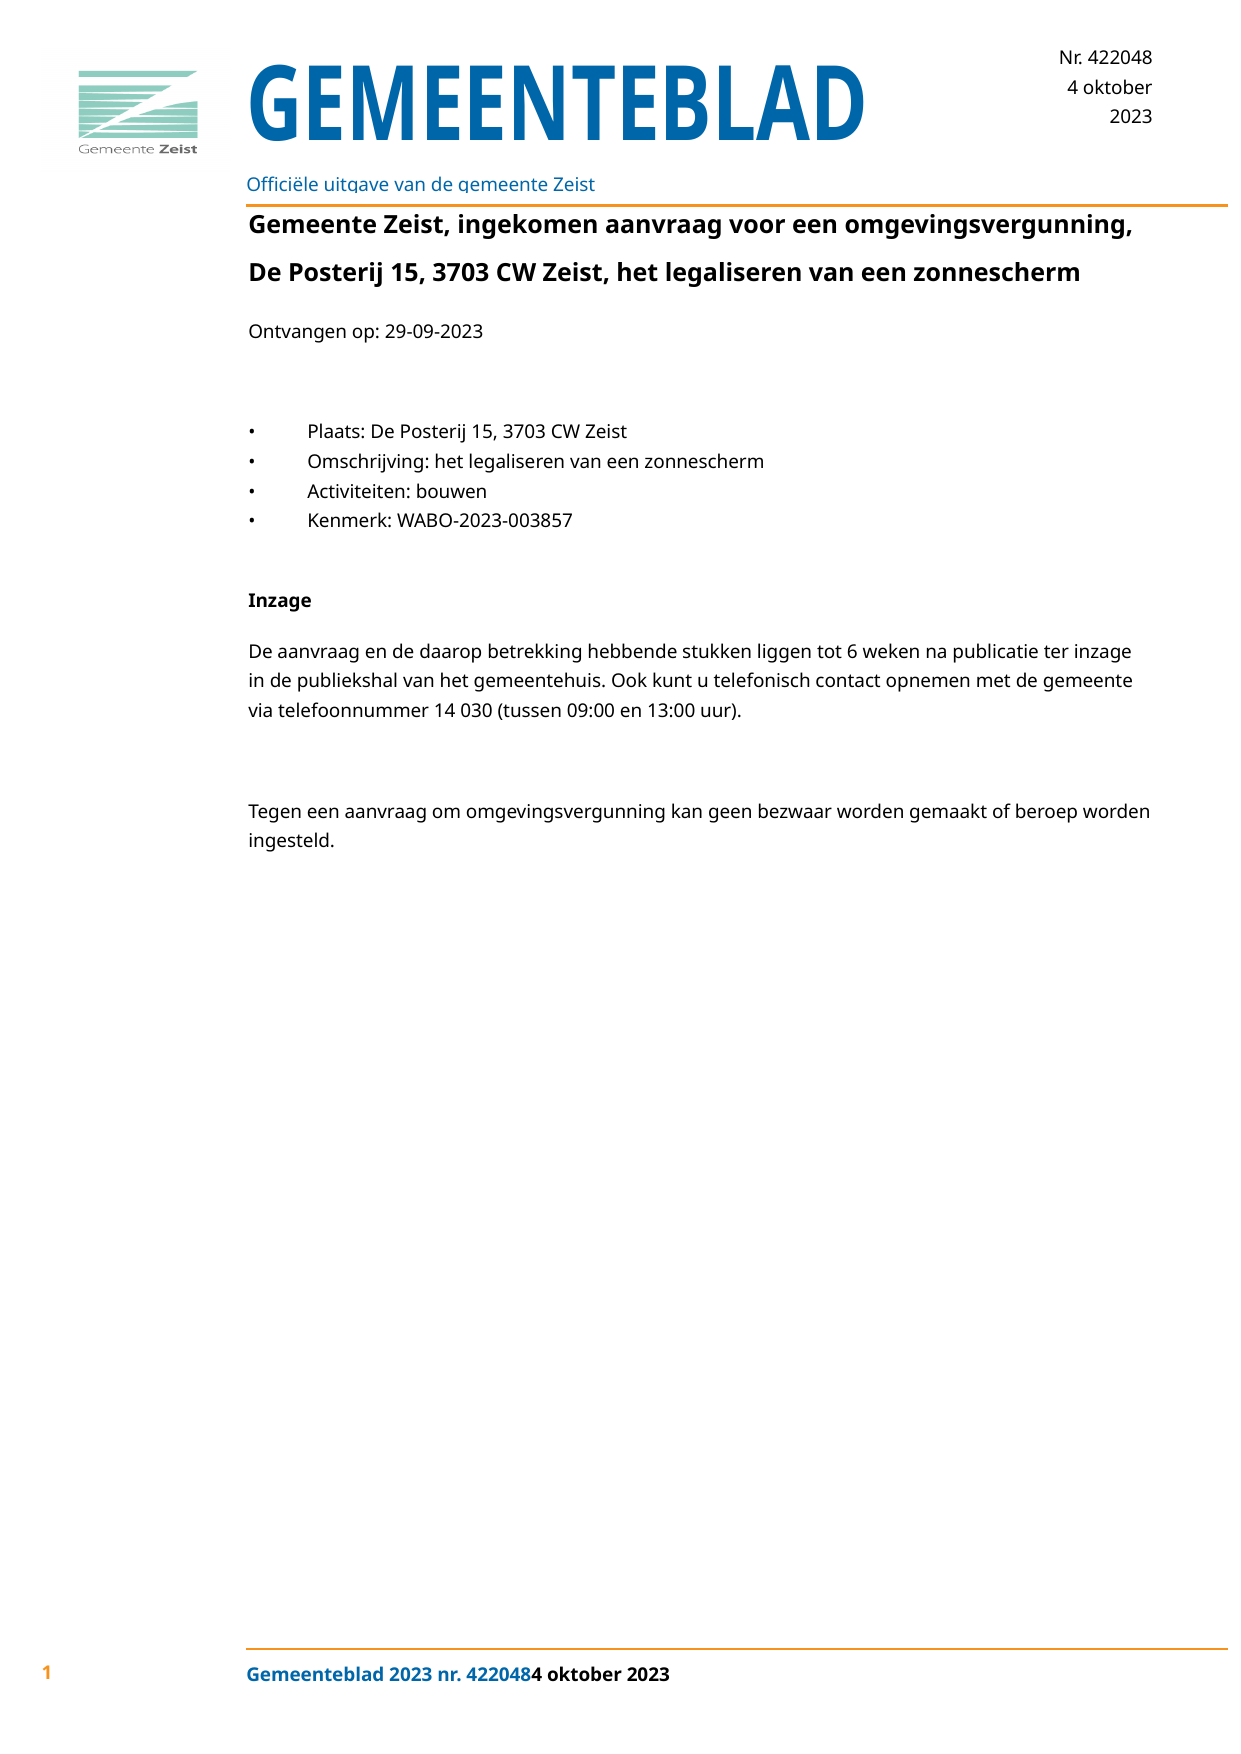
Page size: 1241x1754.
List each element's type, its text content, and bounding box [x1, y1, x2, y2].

picture [41, 47, 231, 172]
text Inzage [248, 587, 1152, 613]
list Omschrijving: het legaliseren van een zonnescherm [248, 448, 1152, 474]
text De aanvraag en de daarop betrekking hebbende stukken liggen tot 6 weken na publicatie ter inzage in de publiekshal van het gemeentehuis. Ook kunt u telefonisch contact opnemen met de gemeente via telefoonnummer 14 030 (tussen 09:00 en 13:00 uur). [248, 638, 1152, 723]
list Plaats: De Posterij 15, 3703 CW Zeist [248, 419, 1152, 444]
text Tegen een aanvraag om omgevingsvergunning kan geen bezwaar worden gemaakt of beroep worden ingesteld. [248, 798, 1152, 853]
text Gemeente Zeist, ingekomen aanvraag voor een omgevingsvergunning, De Posterij 15, 3703 CW Zeist, het legaliseren van een zonnescherm [248, 207, 1152, 288]
text Ontvangen op: 29-09-2023 [248, 318, 1152, 344]
list Kenmerk: WABO-2023-003857 [248, 507, 1152, 533]
list Activiteiten: bouwen [248, 478, 1152, 504]
